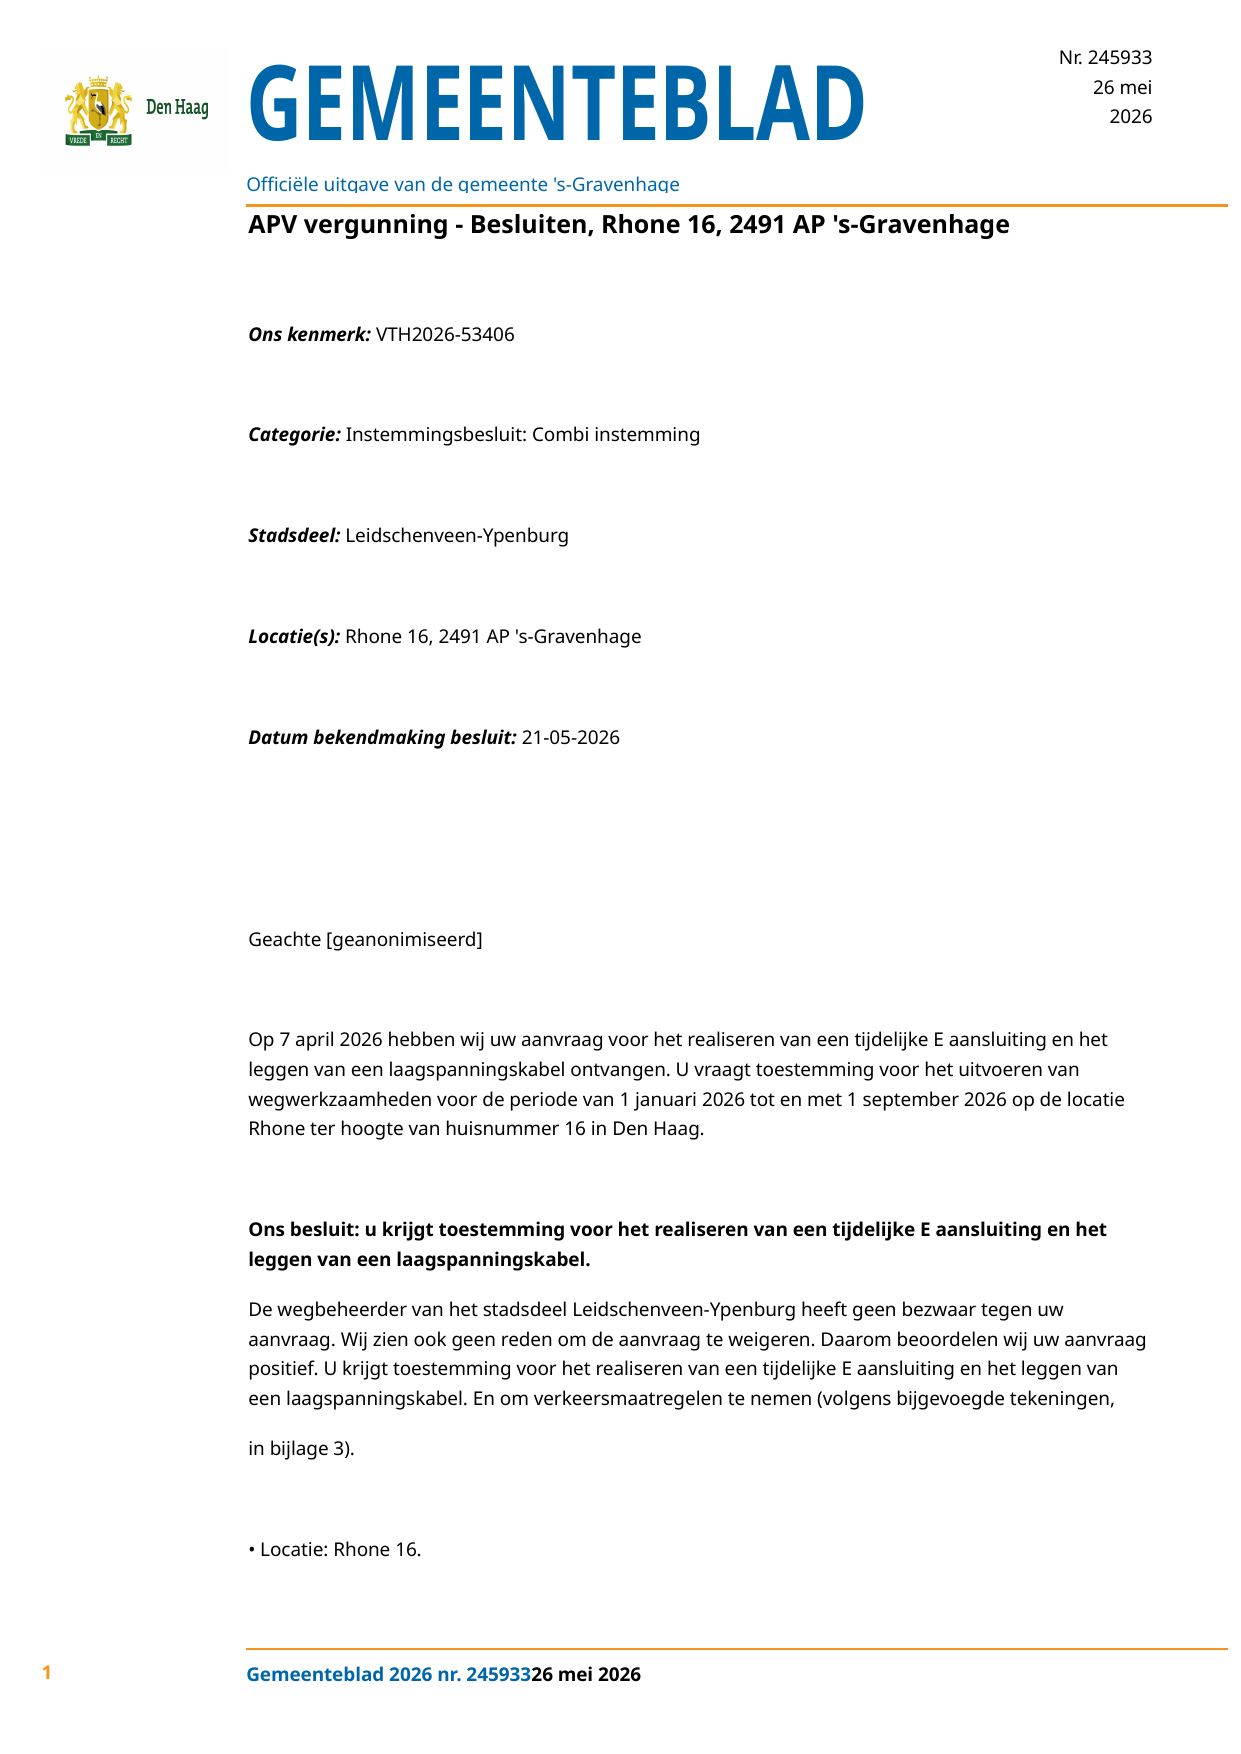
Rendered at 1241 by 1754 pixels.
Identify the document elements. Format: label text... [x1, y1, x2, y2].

text in bijlage 3). [248, 1435, 1152, 1461]
text Datum bekendmaking besluit: 21-05-2026 [248, 724, 1152, 750]
text Stadsdeel: Leidschenveen-Ypenburg [248, 522, 1152, 548]
text APV vergunning - Besluiten, Rhone 16, 2491 AP 's-Gravenhage [248, 207, 1152, 241]
picture [41, 47, 231, 172]
text Geachte [geanonimiseerd] [248, 926, 1152, 951]
text Ons kenmerk: VTH2026-53406 [248, 321, 1152, 346]
text • Locatie: Rhone 16. [248, 1536, 1152, 1562]
text De wegbeheerder van het stadsdeel Leidschenveen-Ypenburg heeft geen bezwaar tegen uw aanvraag. Wij zien ook geen reden om de aanvraag te weigeren. Daarom beoordelen wij uw aanvraag positief. U krijgt toestemming voor het realiseren van een tijdelijke E aansluiting en het leggen van een laagspanningskabel. En om verkeersmaatregelen te nemen (volgens bijgevoegde tekeningen, [248, 1296, 1152, 1411]
text Op 7 april 2026 hebben wij uw aanvraag voor het realiseren van een tijdelijke E aansluiting en het leggen van een laagspanningskabel ontvangen. U vraagt toestemming voor het uitvoeren van wegwerkzaamheden voor de periode van 1 januari 2026 tot en met 1 september 2026 op de locatie Rhone ter hoogte van huisnummer 16 in Den Haag. [248, 1027, 1152, 1141]
text Categorie: Instemmingsbesluit: Combi instemming [248, 422, 1152, 447]
text Locatie(s): Rhone 16, 2491 AP 's-Gravenhage [248, 623, 1152, 649]
text Ons besluit: u krijgt toestemming voor het realiseren van een tijdelijke E aansluiting en het leggen van een laagspanningskabel. [248, 1216, 1152, 1271]
